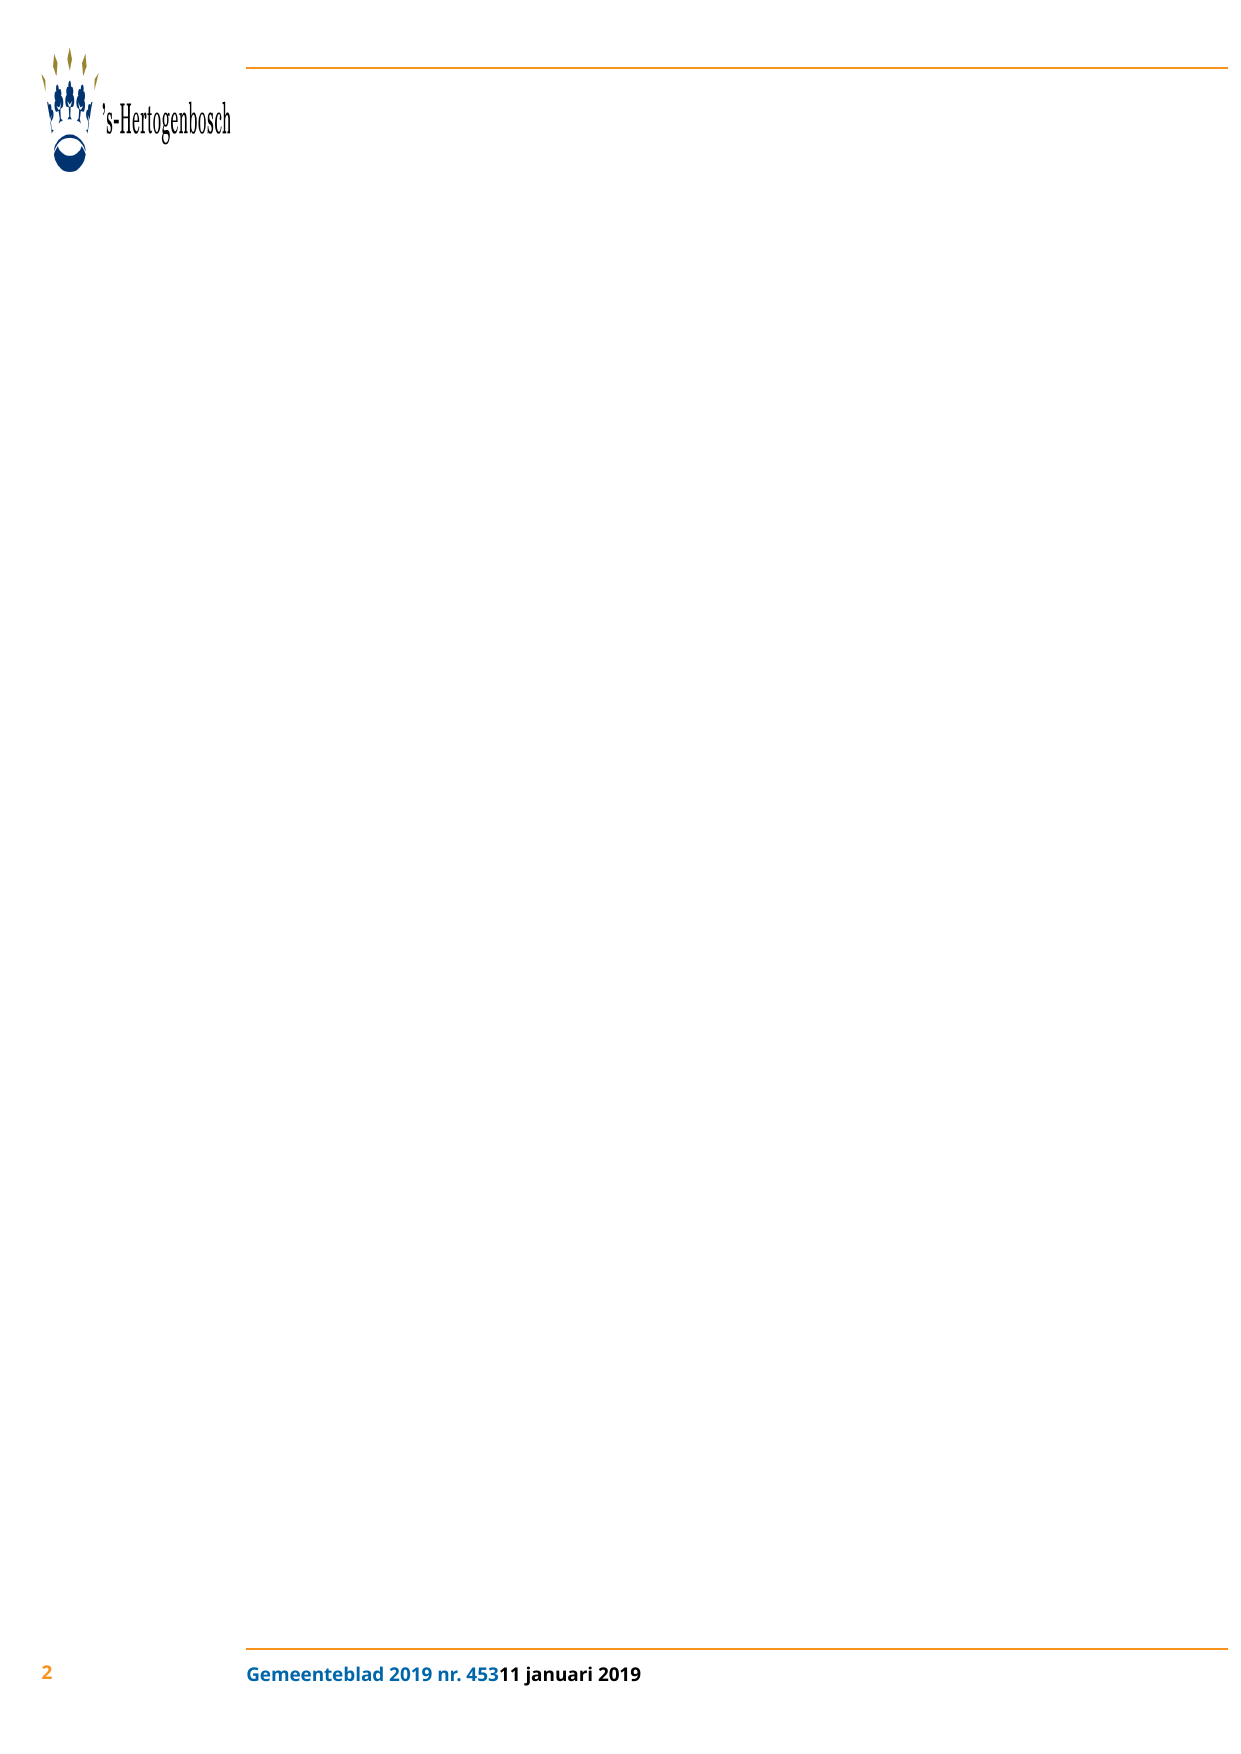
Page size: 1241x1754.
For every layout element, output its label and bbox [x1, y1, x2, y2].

picture [41, 47, 231, 172]
